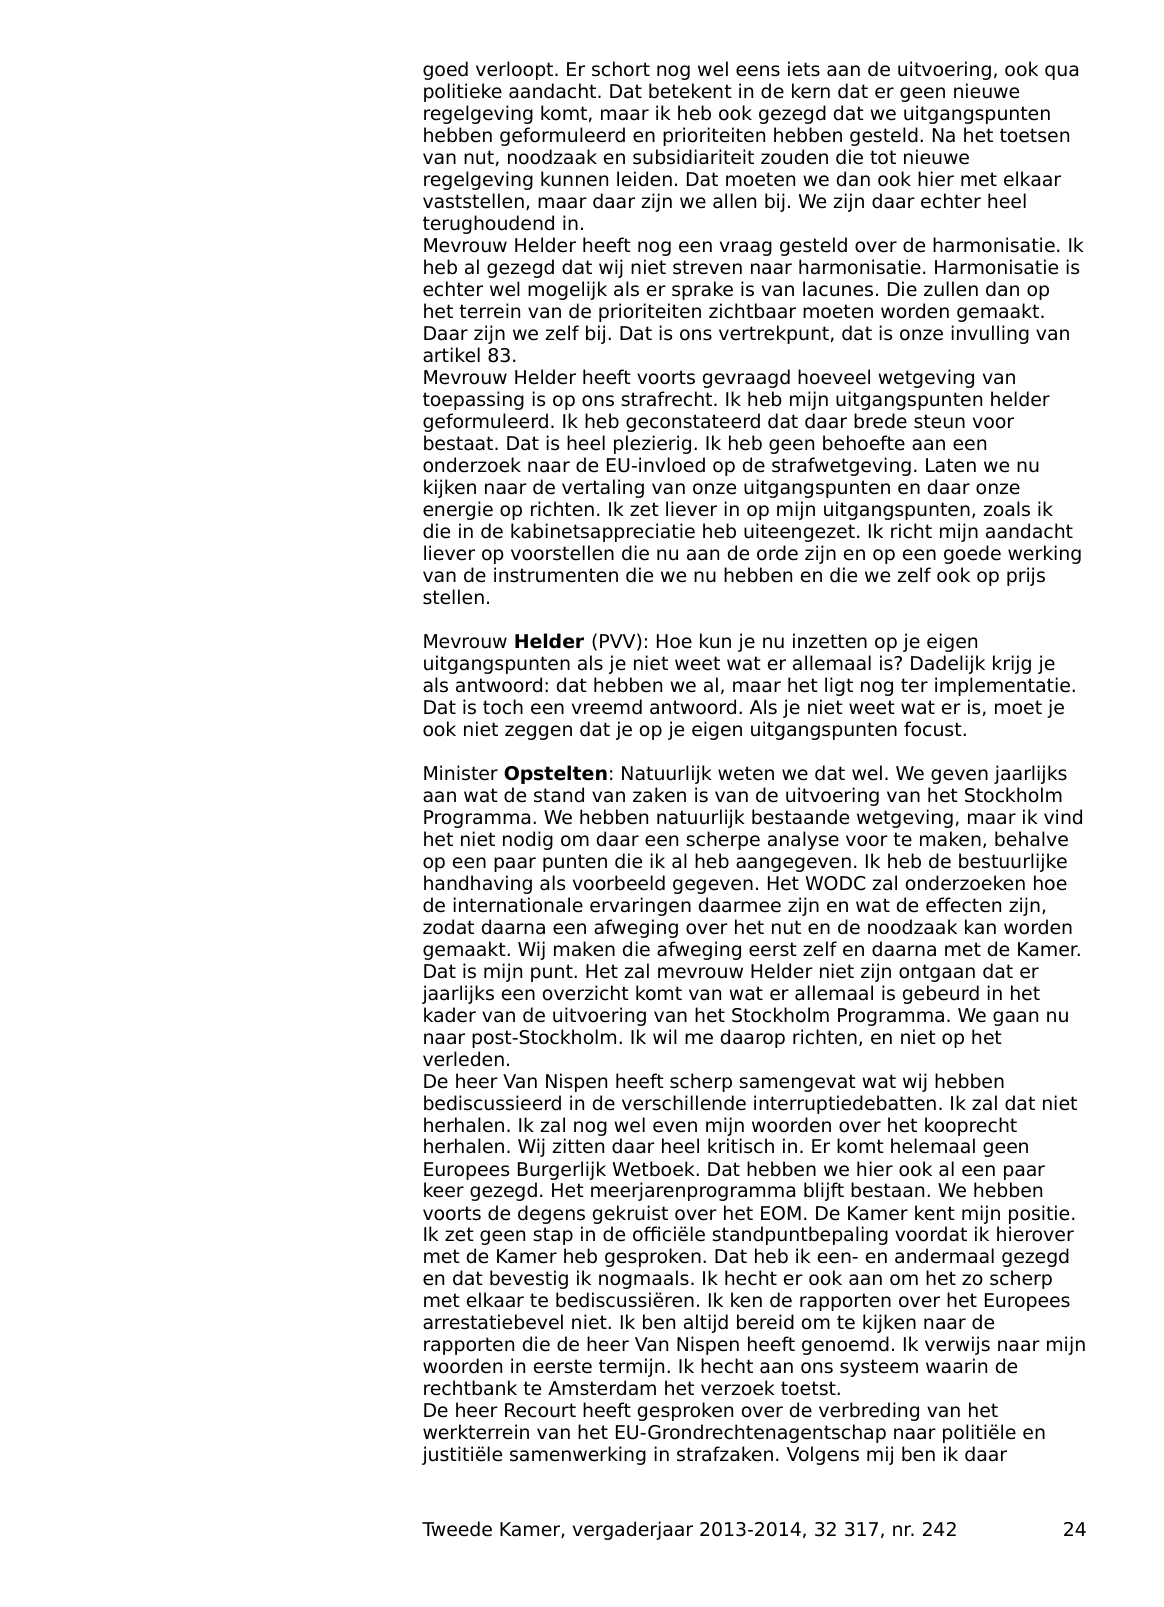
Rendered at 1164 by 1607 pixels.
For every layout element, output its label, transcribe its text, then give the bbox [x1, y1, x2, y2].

text goed verloopt. Er schort nog wel eens iets aan de uitvoering, ook qua politieke aandacht. Dat betekent in de kern dat er geen nieuwe regelgeving komt, maar ik heb ook gezegd dat we uitgangspunten hebben geformuleerd en prioriteiten hebben gesteld. Na het toetsen van nut, noodzaak en subsidiariteit zouden die tot nieuwe regelgeving kunnen leiden. Dat moeten we dan ook hier met elkaar vaststellen, maar daar zijn we allen bij. We zijn daar echter heel terughoudend in. [422, 59, 1087, 235]
text De heer Van Nispen heeft scherp samengevat wat wij hebben bediscussieerd in de verschillende interruptiedebatten. Ik zal dat niet herhalen. Ik zal nog wel even mijn woorden over het kooprecht herhalen. Wij zitten daar heel kritisch in. Er komt helemaal geen Europees Burgerlijk Wetboek. Dat hebben we hier ook al een paar keer gezegd. Het meerjarenprogramma blijft bestaan. We hebben voorts de degens gekruist over het EOM. De Kamer kent mijn positie. Ik zet geen stap in de officiële standpuntbepaling voordat ik hierover met de Kamer heb gesproken. Dat heb ik een- en andermaal gezegd en dat bevestig ik nogmaals. Ik hecht er ook aan om het zo scherp met elkaar te bediscussiëren. Ik ken de rapporten over het Europees arrestatiebevel niet. Ik ben altijd bereid om te kijken naar de rapporten die de heer Van Nispen heeft genoemd. Ik verwijs naar mijn woorden in eerste termijn. Ik hecht aan ons systeem waarin de rechtbank te Amsterdam het verzoek toetst. [422, 1071, 1087, 1400]
text Mevrouw Helder (PVV): Hoe kun je nu inzetten op je eigen uitgangspunten als je niet weet wat er allemaal is? Dadelijk krijg je als antwoord: dat hebben we al, maar het ligt nog ter implementatie. Dat is toch een vreemd antwoord. Als je niet weet wat er is, moet je ook niet zeggen dat je op je eigen uitgangspunten focust. [422, 631, 1087, 741]
text Minister Opstelten: Natuurlijk weten we dat wel. We geven jaarlijks aan wat de stand van zaken is van de uitvoering van het Stockholm Programma. We hebben natuurlijk bestaande wetgeving, maar ik vind het niet nodig om daar een scherpe analyse voor te maken, behalve op een paar punten die ik al heb aangegeven. Ik heb de bestuurlijke handhaving als voorbeeld gegeven. Het WODC zal onderzoeken hoe de internationale ervaringen daarmee zijn en wat de effecten zijn, zodat daarna een afweging over het nut en de noodzaak kan worden gemaakt. Wij maken die afweging eerst zelf en daarna met de Kamer. Dat is mijn punt. Het zal mevrouw Helder niet zijn ontgaan dat er jaarlijks een overzicht komt van wat er allemaal is gebeurd in het kader van de uitvoering van het Stockholm Programma. We gaan nu naar post-Stockholm. Ik wil me daarop richten, en niet op het verleden. [422, 763, 1087, 1071]
text De heer Recourt heeft gesproken over de verbreding van het werkterrein van het EU-Grondrechtenagentschap naar politiële en justitiële samenwerking in strafzaken. Volgens mij ben ik daar [422, 1400, 1087, 1466]
text Mevrouw Helder heeft voorts gevraagd hoeveel wetgeving van toepassing is op ons strafrecht. Ik heb mijn uitgangspunten helder geformuleerd. Ik heb geconstateerd dat daar brede steun voor bestaat. Dat is heel plezierig. Ik heb geen behoefte aan een onderzoek naar de EU-invloed op de strafwetgeving. Laten we nu kijken naar de vertaling van onze uitgangspunten en daar onze energie op richten. Ik zet liever in op mijn uitgangspunten, zoals ik die in de kabinetsappreciatie heb uiteengezet. Ik richt mijn aandacht liever op voorstellen die nu aan de orde zijn en op een goede werking van de instrumenten die we nu hebben en die we zelf ook op prijs stellen. [422, 367, 1087, 608]
text Mevrouw Helder heeft nog een vraag gesteld over de harmonisatie. Ik heb al gezegd dat wij niet streven naar harmonisatie. Harmonisatie is echter wel mogelijk als er sprake is van lacunes. Die zullen dan op het terrein van de prioriteiten zichtbaar moeten worden gemaakt. Daar zijn we zelf bij. Dat is ons vertrekpunt, dat is onze invulling van artikel 83. [422, 235, 1087, 367]
